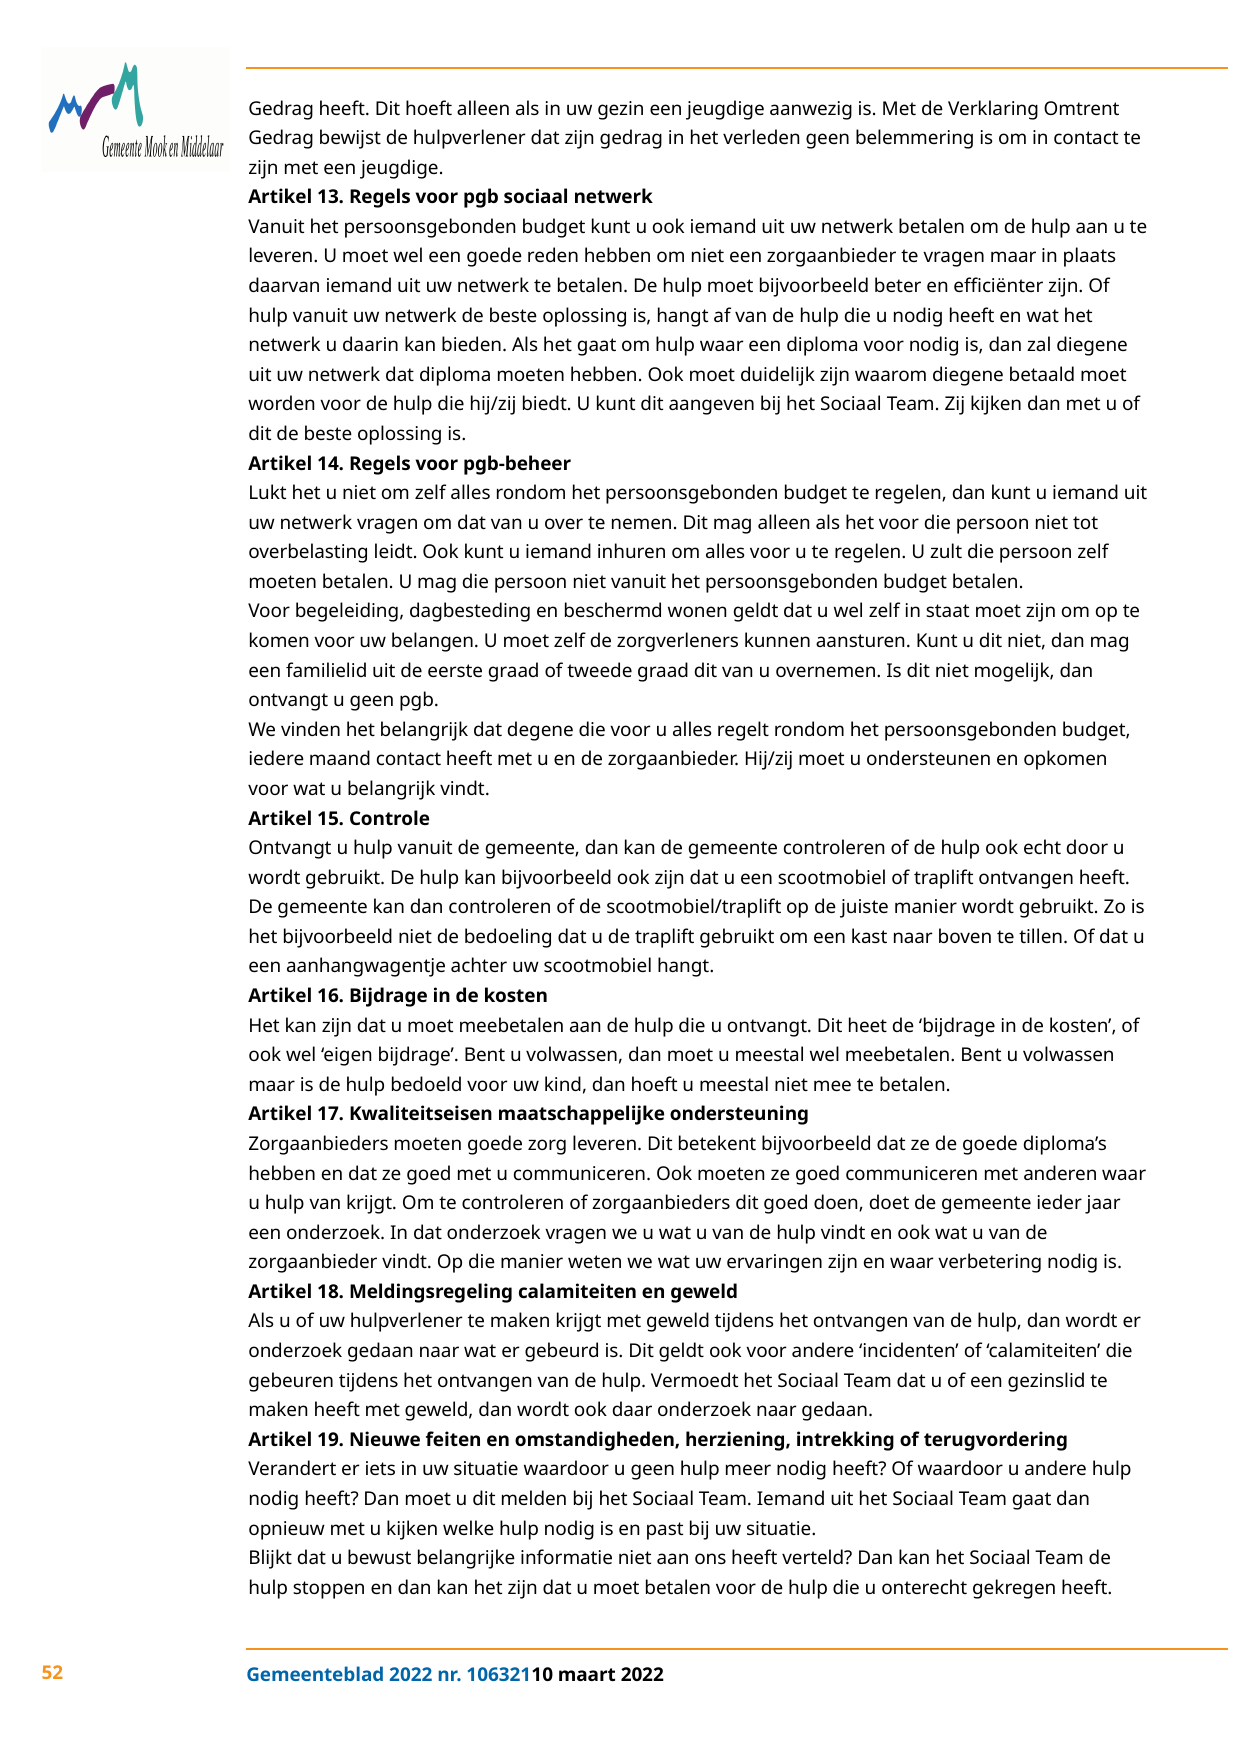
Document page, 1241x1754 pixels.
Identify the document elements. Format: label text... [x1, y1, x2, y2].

text Artikel 15. Controle [248, 805, 1152, 831]
text Zorgaanbieders moeten goede zorg leveren. Dit betekent bijvoorbeeld dat ze de goede diploma’s hebben en dat ze goed met u communiceren. Ook moeten ze goed communiceren met anderen waar u hulp van krijgt. Om te controleren of zorgaanbieders dit goed doen, doet de gemeente ieder jaar een onderzoek. In dat onderzoek vragen we u wat u van de hulp vindt en ook wat u van de zorgaanbieder vindt. Op die manier weten we wat uw ervaringen zijn en waar verbetering nodig is. [248, 1130, 1152, 1274]
text Gedrag heeft. Dit hoeft alleen als in uw gezin een jeugdige aanwezig is. Met de Verklaring Omtrent Gedrag bewijst de hulpverlener dat zijn gedrag in het verleden geen belemmering is om in contact te zijn met een jeugdige. [248, 95, 1152, 180]
text We vinden het belangrijk dat degene die voor u alles regelt rondom het persoonsgebonden budget, iedere maand contact heeft met u en de zorgaanbieder. Hij/zij moet u ondersteunen en opkomen voor wat u belangrijk vindt. [248, 716, 1152, 801]
text Ontvangt u hulp vanuit de gemeente, dan kan de gemeente controleren of de hulp ook echt door u wordt gebruikt. De hulp kan bijvoorbeeld ook zijn dat u een scootmobiel of traplift ontvangen heeft. De gemeente kan dan controleren of de scootmobiel/traplift op de juiste manier wordt gebruikt. Zo is het bijvoorbeeld niet de bedoeling dat u de traplift gebruikt om een kast naar boven te tillen. Of dat u een aanhangwagentje achter uw scootmobiel hangt. [248, 834, 1152, 978]
text Als u of uw hulpverlener te maken krijgt met geweld tijdens het ontvangen van de hulp, dan wordt er onderzoek gedaan naar wat er gebeurd is. Dit geldt ook voor andere ‘incidenten’ of ‘calamiteiten’ die gebeuren tijdens het ontvangen van de hulp. Vermoedt het Sociaal Team dat u of een gezinslid te maken heeft met geweld, dan wordt ook daar onderzoek naar gedaan. [248, 1308, 1152, 1422]
text Voor begeleiding, dagbesteding en beschermd wonen geldt dat u wel zelf in staat moet zijn om op te komen voor uw belangen. U moet zelf de zorgverleners kunnen aansturen. Kunt u dit niet, dan mag een familielid uit de eerste graad of tweede graad dit van u overnemen. Is dit niet mogelijk, dan ontvangt u geen pgb. [248, 598, 1152, 712]
text Lukt het u niet om zelf alles rondom het persoonsgebonden budget te regelen, dan kunt u iemand uit uw netwerk vragen om dat van u over te nemen. Dit mag alleen als het voor die persoon niet tot overbelasting leidt. Ook kunt u iemand inhuren om alles voor u te regelen. U zult die persoon zelf moeten betalen. U mag die persoon niet vanuit het persoonsgebonden budget betalen. [248, 479, 1152, 594]
text Artikel 17. Kwaliteitseisen maatschappelijke ondersteuning [248, 1101, 1152, 1126]
text Blijkt dat u bewust belangrijke informatie niet aan ons heeft verteld? Dan kan het Sociaal Team de hulp stoppen en dan kan het zijn dat u moet betalen voor de hulp die u onterecht gekregen heeft. [248, 1544, 1152, 1600]
text Artikel 13. Regels voor pgb sociaal netwerk [248, 183, 1152, 209]
text Het kan zijn dat u moet meebetalen aan de hulp die u ontvangt. Dit heet de ‘bijdrage in de kosten’, of ook wel ‘eigen bijdrage’. Bent u volwassen, dan moet u meestal wel meebetalen. Bent u volwassen maar is de hulp bedoeld voor uw kind, dan hoeft u meestal niet mee te betalen. [248, 1012, 1152, 1097]
text Artikel 14. Regels voor pgb-beheer [248, 450, 1152, 476]
text Artikel 19. Nieuwe feiten en omstandigheden, herziening, intrekking of terugvordering [248, 1426, 1152, 1452]
text Verandert er iets in uw situatie waardoor u geen hulp meer nodig heeft? Of waardoor u andere hulp nodig heeft? Dan moet u dit melden bij het Sociaal Team. Iemand uit het Sociaal Team gaat dan opnieuw met u kijken welke hulp nodig is en past bij uw situatie. [248, 1456, 1152, 1541]
text Vanuit het persoonsgebonden budget kunt u ook iemand uit uw netwerk betalen om de hulp aan u te leveren. U moet wel een goede reden hebben om niet een zorgaanbieder te vragen maar in plaats daarvan iemand uit uw netwerk te betalen. De hulp moet bijvoorbeeld beter en efficiënter zijn. Of hulp vanuit uw netwerk de beste oplossing is, hangt af van de hulp die u nodig heeft en wat het netwerk u daarin kan bieden. Als het gaat om hulp waar een diploma voor nodig is, dan zal diegene uit uw netwerk dat diploma moeten hebben. Ook moet duidelijk zijn waarom diegene betaald moet worden voor de hulp die hij/zij biedt. U kunt dit aangeven bij het Sociaal Team. Zij kijken dan met u of dit de beste oplossing is. [248, 213, 1152, 446]
picture [41, 47, 231, 172]
text Artikel 16. Bijdrage in de kosten [248, 982, 1152, 1008]
text Artikel 18. Meldingsregeling calamiteiten en geweld [248, 1278, 1152, 1304]
